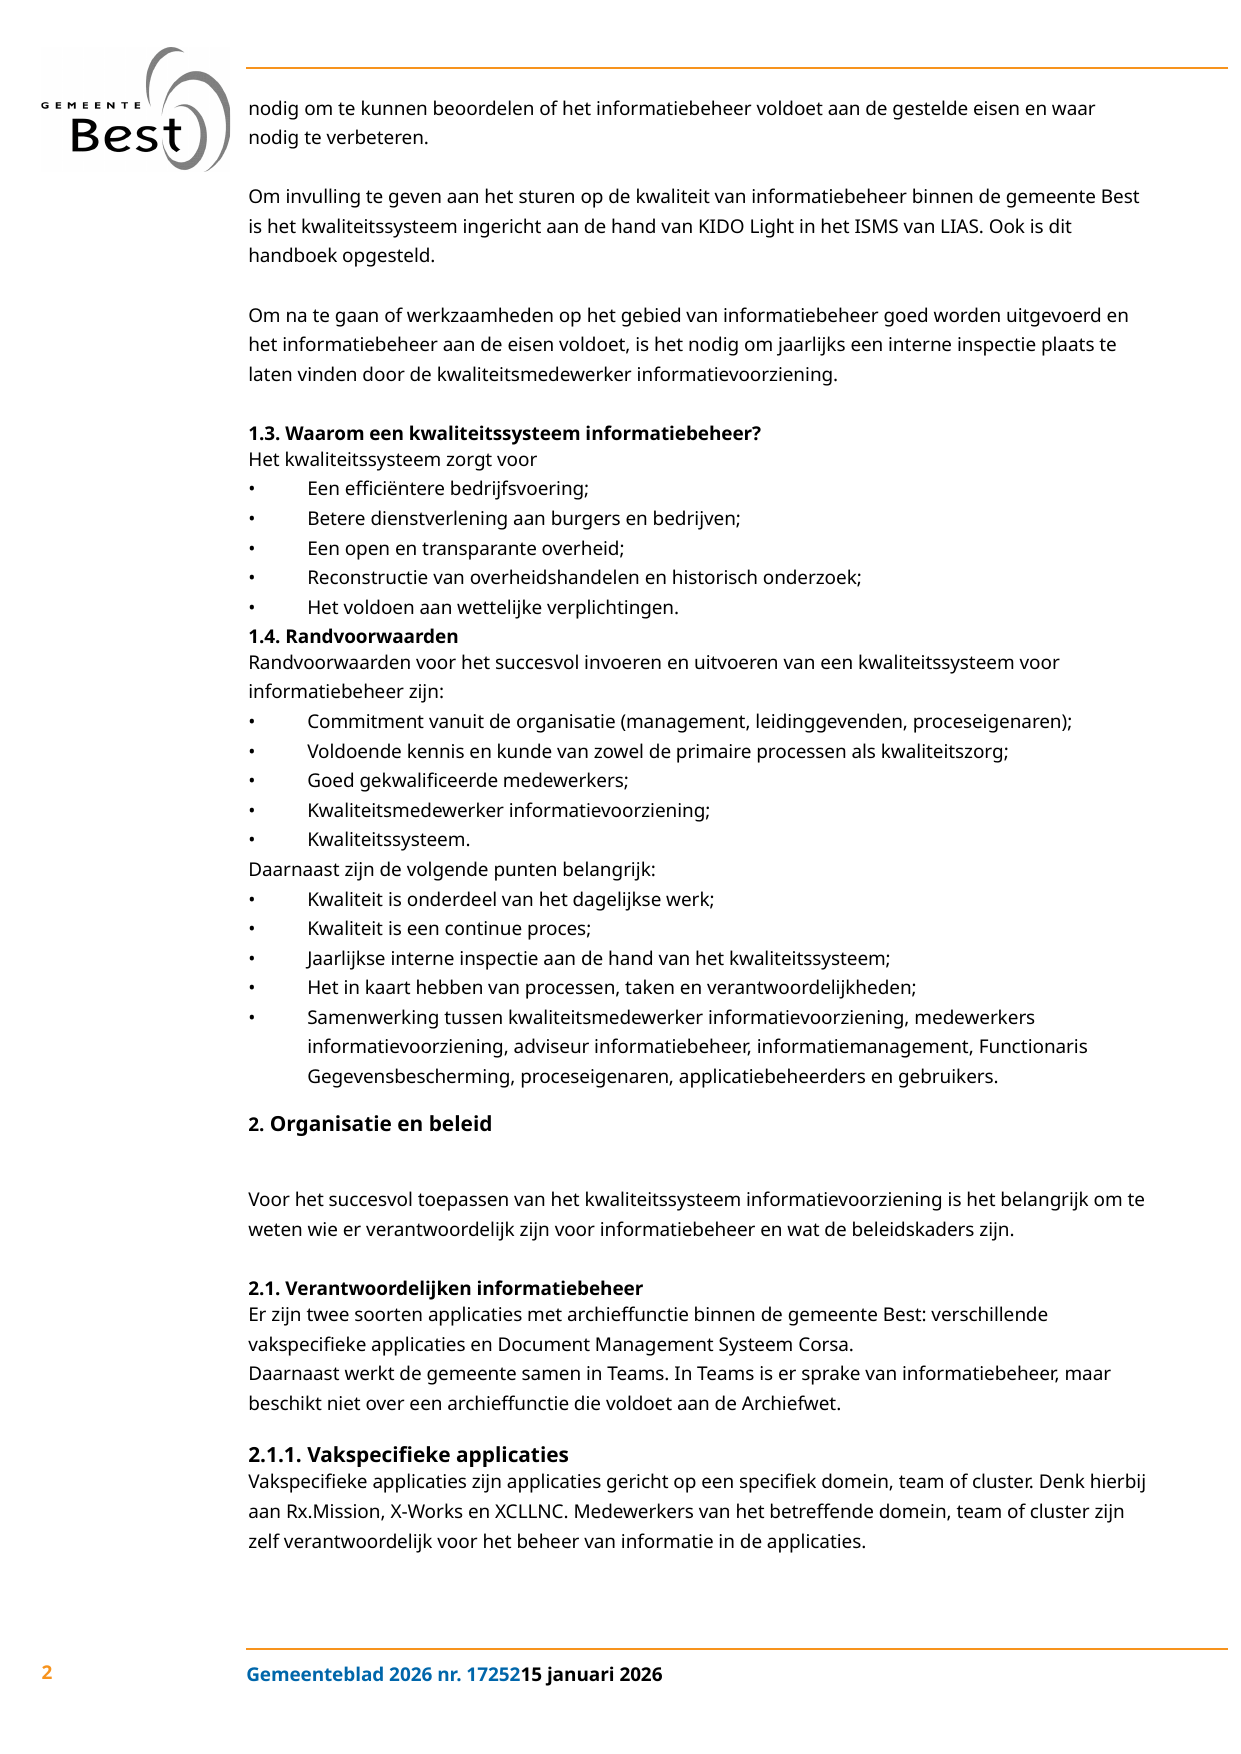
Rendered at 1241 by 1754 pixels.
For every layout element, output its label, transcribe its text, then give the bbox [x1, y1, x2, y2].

list Commitment vanuit de organisatie (management, leidinggevenden, proceseigenaren); [248, 708, 1152, 734]
list Kwaliteit is een continue proces; [248, 915, 1152, 941]
text 1.4. Randvoorwaarden [248, 623, 1152, 649]
text Voor het succesvol toepassen van het kwaliteitssysteem informatievoorziening is het belangrijk om te weten wie er verantwoordelijk zijn voor informatiebeheer en wat de beleidskaders zijn. [248, 1187, 1152, 1242]
list Jaarlijkse interne inspectie aan de hand van het kwaliteitssysteem; [248, 945, 1152, 971]
text 2.1.1. Vakspecifieke applicaties [248, 1440, 1152, 1469]
list Een efficiëntere bedrijfsvoering; [248, 476, 1152, 501]
list Een open en transparante overheid; [248, 535, 1152, 560]
picture [41, 47, 231, 172]
text Daarnaast zijn de volgende punten belangrijk: [248, 856, 1152, 882]
list Goed gekwalificeerde medewerkers; [248, 767, 1152, 793]
text Om na te gaan of werkzaamheden op het gebied van informatiebeheer goed worden uitgevoerd en het informatiebeheer aan de eisen voldoet, is het nodig om jaarlijks een interne inspectie plaats te laten vinden door de kwaliteitsmedewerker informatievoorziening. [248, 302, 1152, 387]
text Randvoorwaarden voor het succesvol invoeren en uitvoeren van een kwaliteitssysteem voor informatiebeheer zijn: [248, 649, 1152, 704]
list Samenwerking tussen kwaliteitsmedewerker informatievoorziening, medewerkers informatievoorziening, adviseur informatiebeheer, informatiemanagement, Functionaris Gegevensbescherming, proceseigenaren, applicatiebeheerders en gebruikers. [248, 1004, 1152, 1089]
text Het kwaliteitssysteem zorgt voor [248, 446, 1152, 472]
list Het in kaart hebben van processen, taken en verantwoordelijkheden; [248, 974, 1152, 1000]
text Om invulling te geven aan het sturen op de kwaliteit van informatiebeheer binnen de gemeente Best is het kwaliteitssysteem ingericht aan de hand van KIDO Light in het ISMS van LIAS. Ook is dit handboek opgesteld. [248, 183, 1152, 268]
list Betere dienstverlening aan burgers en bedrijven; [248, 505, 1152, 531]
list Kwaliteit is onderdeel van het dagelijkse werk; [248, 886, 1152, 912]
text Vakspecifieke applicaties zijn applicaties gericht op een specifiek domein, team of cluster. Denk hierbij aan Rx.Mission, X-Works en XCLLNC. Medewerkers van het betreffende domein, team of cluster zijn zelf verantwoordelijk voor het beheer van informatie in de applicaties. [248, 1469, 1152, 1554]
text nodig om te kunnen beoordelen of het informatiebeheer voldoet aan de gestelde eisen en waar nodig te verbeteren. [248, 95, 1152, 150]
text 2.1. Verantwoordelijken informatiebeheer [248, 1275, 1152, 1301]
list Reconstructie van overheidshandelen en historisch onderzoek; [248, 564, 1152, 590]
text Daarnaast werkt de gemeente samen in Teams. In Teams is er sprake van informatiebeheer, maar beschikt niet over een archieffunctie die voldoet aan de Archiefwet. [248, 1360, 1152, 1416]
list Kwaliteitsmedewerker informatievoorziening; [248, 797, 1152, 823]
text 1.3. Waarom een kwaliteitssysteem informatiebeheer? [248, 420, 1152, 446]
text 2. Organisatie en beleid [248, 1109, 1152, 1137]
list Kwaliteitssysteem. [248, 827, 1152, 852]
text Er zijn twee soorten applicaties met archieffunctie binnen de gemeente Best: verschillende vakspecifieke applicaties en Document Management Systeem Corsa. [248, 1301, 1152, 1356]
list Het voldoen aan wettelijke verplichtingen. [248, 594, 1152, 619]
list Voldoende kennis en kunde van zowel de primaire processen als kwaliteitszorg; [248, 738, 1152, 764]
